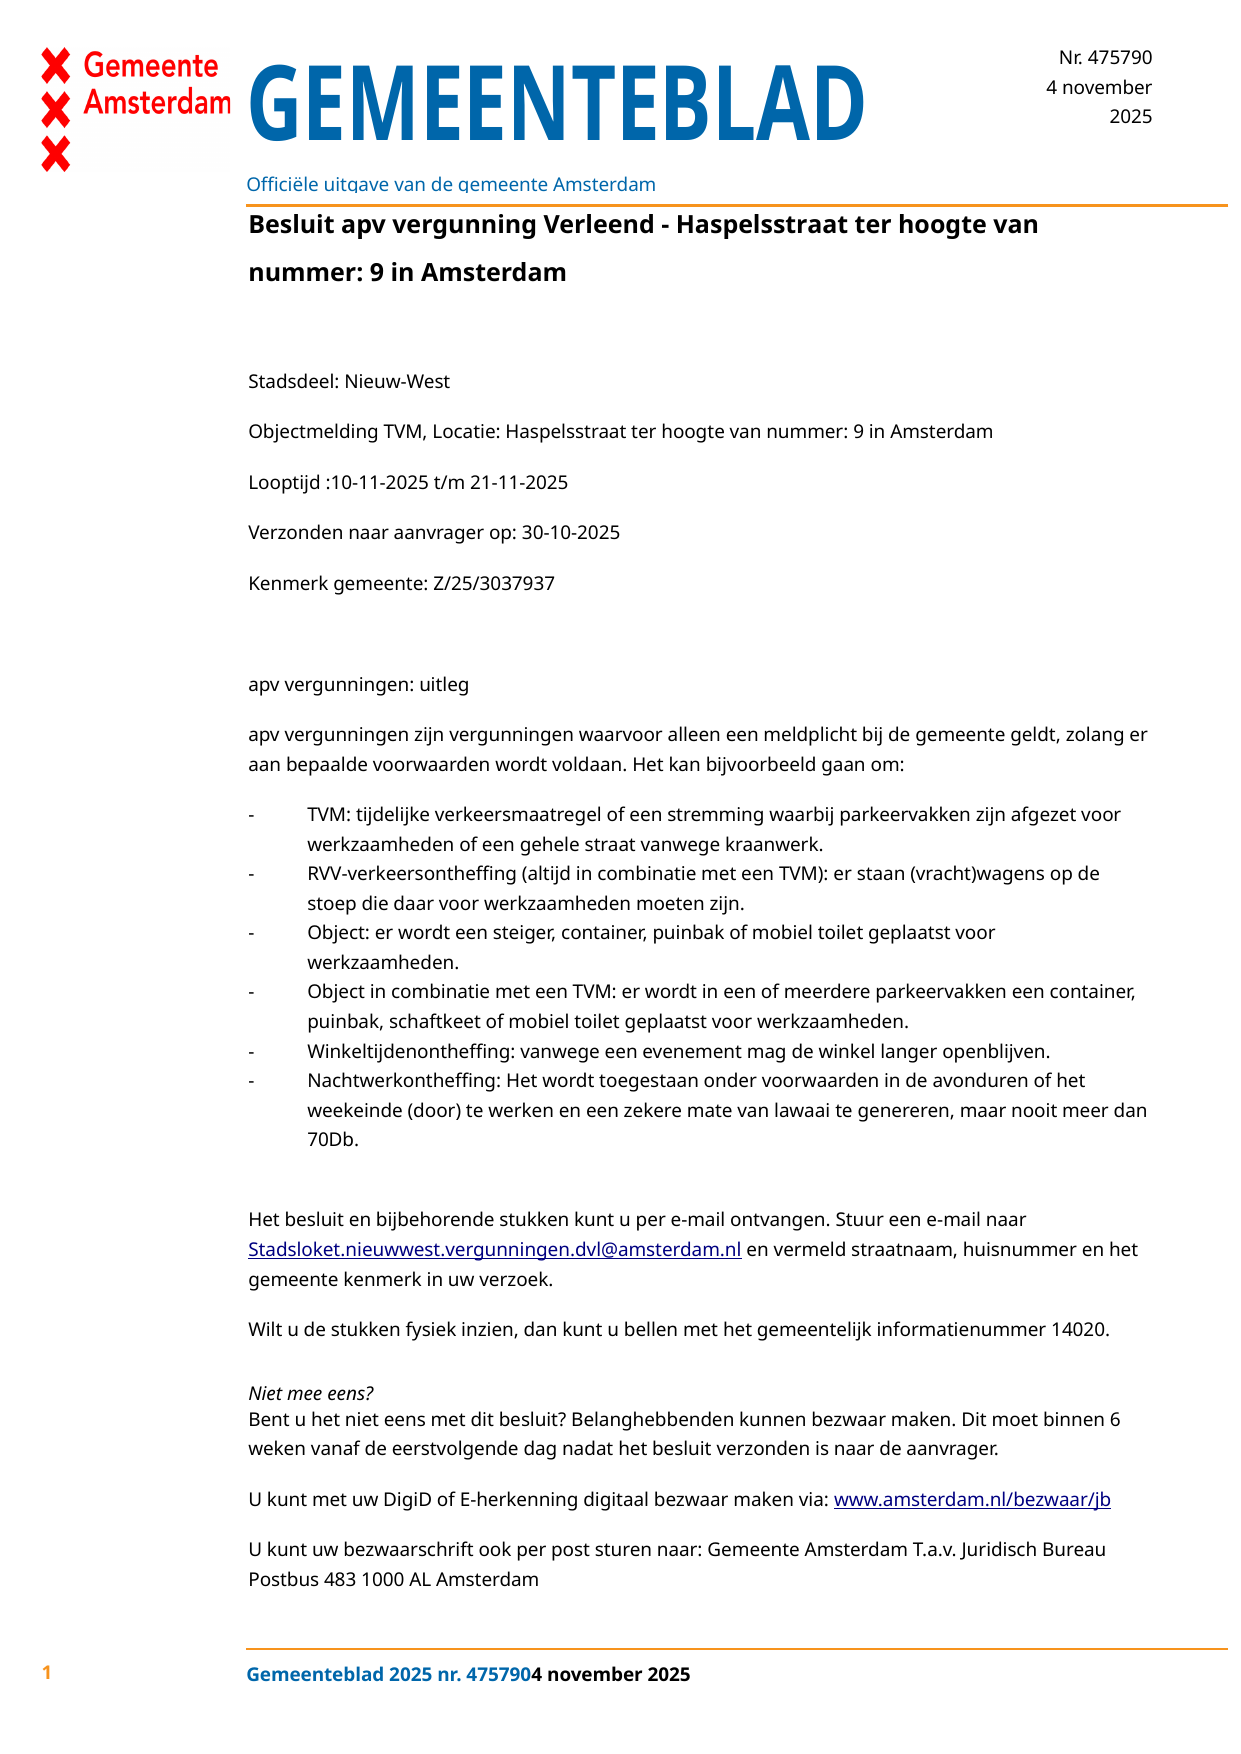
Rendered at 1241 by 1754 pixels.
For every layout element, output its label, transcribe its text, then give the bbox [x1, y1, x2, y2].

list Winkeltijdenontheffing: vanwege een evenement mag de winkel langer openblijven. [248, 1038, 1152, 1064]
list RVV-verkeersontheffing (altijd in combinatie met een TVM): er staan (vracht)wagens op de stoep die daar voor werkzaamheden moeten zijn. [248, 860, 1152, 916]
text U kunt met uw DigiD of E-herkenning digitaal bezwaar maken via: www.amsterdam.nl/bezwaar/jb [248, 1486, 1152, 1512]
list TVM: tijdelijke verkeersmaatregel of een stremming waarbij parkeervakken zijn afgezet voor werkzaamheden of een gehele straat vanwege kraanwerk. [248, 801, 1152, 857]
text apv vergunningen zijn vergunningen waarvoor alleen een meldplicht bij de gemeente geldt, zolang er aan bepaalde voorwaarden wordt voldaan. Het kan bijvoorbeeld gaan om: [248, 721, 1152, 777]
text Looptijd :10-11-2025 t/m 21-11-2025 [248, 469, 1152, 495]
list Object: er wordt een steiger, container, puinbak of mobiel toilet geplaatst voor werkzaamheden. [248, 919, 1152, 975]
text Het besluit en bijbehorende stukken kunt u per e-mail ontvangen. Stuur een e-mail naar Stadsloket.nieuwwest.vergunningen.dvl@amsterdam.nl en vermeld straatnaam, huisnummer en het gemeente kenmerk in uw verzoek. [248, 1207, 1152, 1292]
picture [41, 47, 231, 172]
text Besluit apv vergunning Verleend - Haspelsstraat ter hoogte van nummer: 9 in Amsterdam [248, 207, 1152, 288]
text Objectmelding TVM, Locatie: Haspelsstraat ter hoogte van nummer: 9 in Amsterdam [248, 419, 1152, 444]
text Niet mee eens? [248, 1380, 1152, 1406]
text Wilt u de stukken fysiek inzien, dan kunt u bellen met het gemeentelijk informatienummer 14020. [248, 1316, 1152, 1342]
text Kenmerk gemeente: Z/25/3037937 [248, 570, 1152, 596]
text Verzonden naar aanvrager op: 30-10-2025 [248, 519, 1152, 545]
list Object in combinatie met een TVM: er wordt in een of meerdere parkeervakken een container, puinbak, schaftkeet of mobiel toilet geplaatst voor werkzaamheden. [248, 979, 1152, 1034]
text apv vergunningen: uitleg [248, 671, 1152, 697]
text Bent u het niet eens met dit besluit? Belanghebbenden kunnen bezwaar maken. Dit moet binnen 6 weken vanaf de eerstvolgende dag nadat het besluit verzonden is naar de aanvrager. [248, 1406, 1152, 1461]
text U kunt uw bezwaarschrift ook per post sturen naar: Gemeente Amsterdam T.a.v. Juridisch Bureau Postbus 483 1000 AL Amsterdam [248, 1536, 1152, 1592]
list Nachtwerkontheffing: Het wordt toegestaan onder voorwaarden in de avonduren of het weekeinde (door) te werken en een zekere mate van lawaai te genereren, maar nooit meer dan 70Db. [248, 1067, 1152, 1152]
text Stadsdeel: Nieuw-West [248, 368, 1152, 394]
